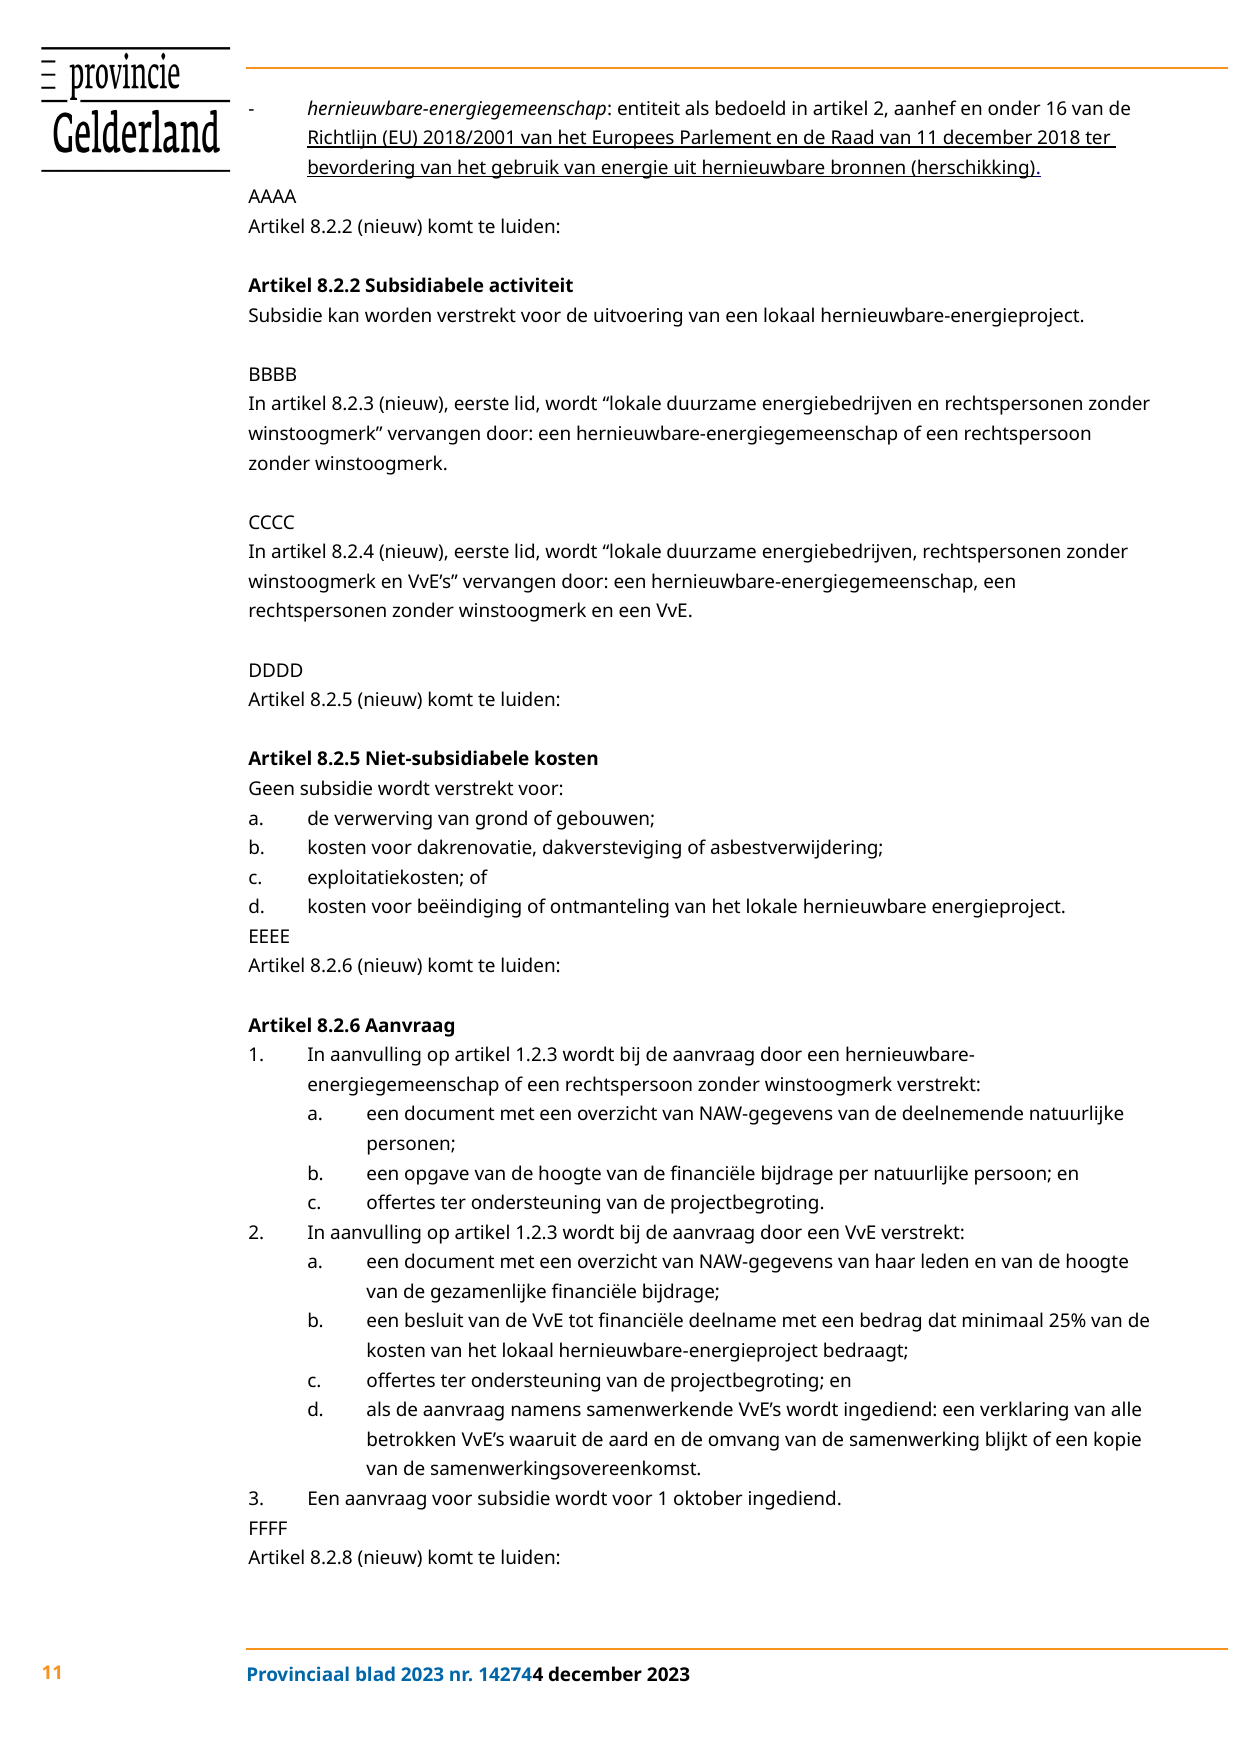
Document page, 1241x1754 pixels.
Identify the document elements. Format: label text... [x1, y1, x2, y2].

list een document met een overzicht van NAW-gegevens van de deelnemende natuurlijke personen; [307, 1101, 1152, 1156]
list een document met een overzicht van NAW-gegevens van haar leden en van de hoogte van de gezamenlijke financiële bijdrage; [307, 1248, 1152, 1304]
list In aanvulling op artikel 1.2.3 wordt bij de aanvraag door een hernieuwbare-energiegemeenschap of een rechtspersoon zonder winstoogmerk verstrekt: [248, 1041, 1152, 1097]
text Artikel 8.2.6 Aanvraag [248, 1012, 1152, 1038]
list offertes ter ondersteuning van de projectbegroting; en [307, 1367, 1152, 1393]
text Artikel 8.2.2 (nieuw) komt te luiden: [248, 213, 1152, 239]
text Subsidie kan worden verstrekt voor de uitvoering van een lokaal hernieuwbare-energieproject. [248, 302, 1152, 328]
text FFFF [248, 1515, 1152, 1541]
list Een aanvraag voor subsidie wordt voor 1 oktober ingediend. [248, 1485, 1152, 1511]
list In aanvulling op artikel 1.2.3 wordt bij de aanvraag door een VvE verstrekt: [248, 1219, 1152, 1245]
text AAAA [248, 183, 1152, 209]
list als de aanvraag namens samenwerkende VvE’s wordt ingediend: een verklaring van alle betrokken VvE’s waaruit de aard en de omvang van de samenwerking blijkt of een kopie van de samenwerkingsovereenkomst. [307, 1396, 1152, 1481]
text In artikel 8.2.3 (nieuw), eerste lid, wordt “lokale duurzame energiebedrijven en rechtspersonen zonder winstoogmerk” vervangen door: een hernieuwbare-energiegemeenschap of een rechtspersoon zonder winstoogmerk. [248, 391, 1152, 476]
text Artikel 8.2.5 (nieuw) komt te luiden: [248, 686, 1152, 712]
list een opgave van de hoogte van de financiële bijdrage per natuurlijke persoon; en [307, 1160, 1152, 1186]
text Artikel 8.2.2 Subsidiabele activiteit [248, 272, 1152, 298]
list offertes ter ondersteuning van de projectbegroting. [307, 1189, 1152, 1215]
list exploitatiekosten; of [248, 864, 1152, 890]
text EEEE [248, 923, 1152, 949]
picture [41, 47, 231, 172]
list hernieuwbare-energiegemeenschap: entiteit als bedoeld in artikel 2, aanhef en onder 16 van de Richtlijn (EU) 2018/2001 van het Europees Parlement en de Raad van 11 december 2018 ter bevordering van het gebruik van energie uit hernieuwbare bronnen (herschikking). [248, 95, 1152, 180]
text Artikel 8.2.6 (nieuw) komt te luiden: [248, 953, 1152, 978]
text In artikel 8.2.4 (nieuw), eerste lid, wordt “lokale duurzame energiebedrijven, rechtspersonen zonder winstoogmerk en VvE’s” vervangen door: een hernieuwbare-energiegemeenschap, een rechtspersonen zonder winstoogmerk en een VvE. [248, 538, 1152, 623]
list kosten voor dakrenovatie, dakversteviging of asbestverwijdering; [248, 834, 1152, 860]
text BBBB [248, 361, 1152, 387]
text CCCC [248, 509, 1152, 535]
list een besluit van de VvE tot financiële deelname met een bedrag dat minimaal 25% van de kosten van het lokaal hernieuwbare-energieproject bedraagt; [307, 1308, 1152, 1363]
text DDDD [248, 657, 1152, 683]
text Artikel 8.2.8 (nieuw) komt te luiden: [248, 1544, 1152, 1570]
text Geen subsidie wordt verstrekt voor: [248, 775, 1152, 801]
list de verwerving van grond of gebouwen; [248, 805, 1152, 831]
list kosten voor beëindiging of ontmanteling van het lokale hernieuwbare energieproject. [248, 893, 1152, 919]
text Artikel 8.2.5 Niet-subsidiabele kosten [248, 746, 1152, 771]
